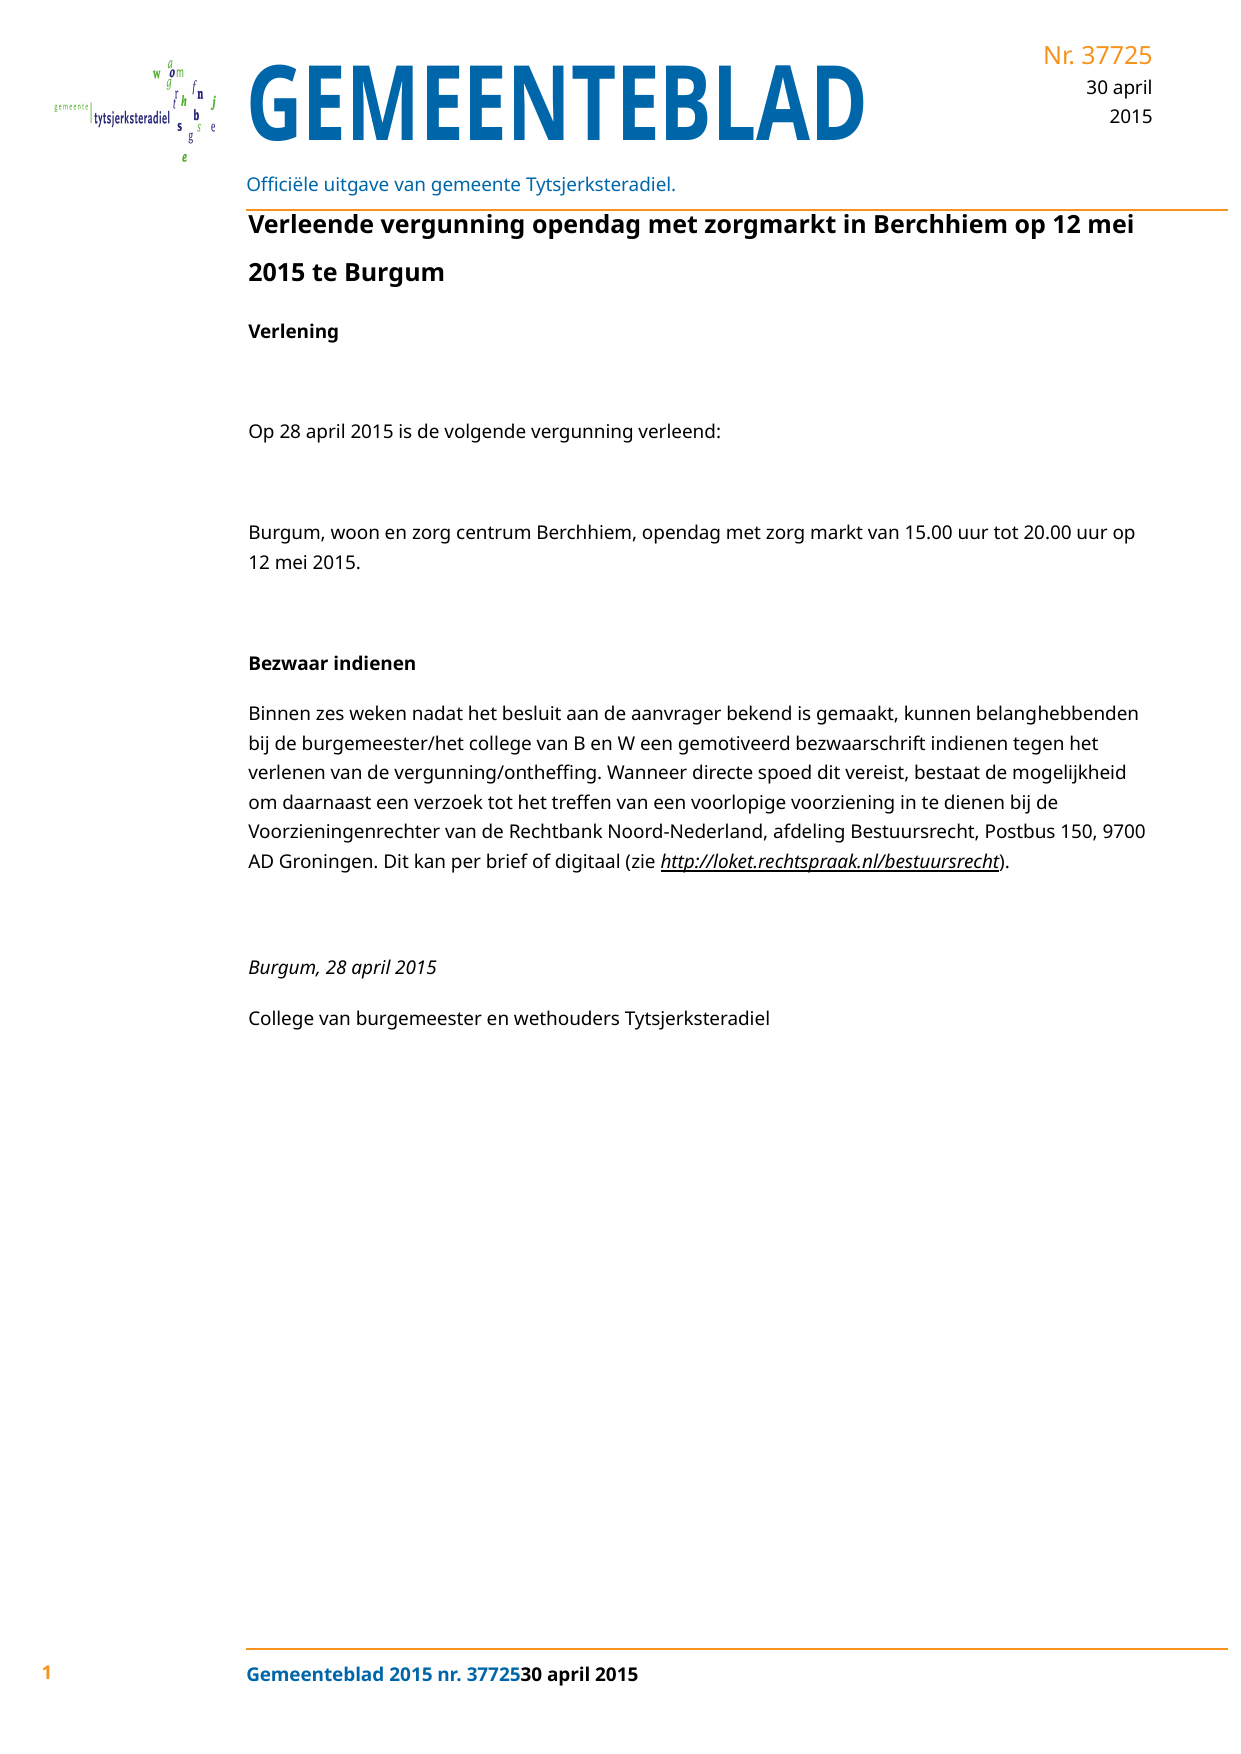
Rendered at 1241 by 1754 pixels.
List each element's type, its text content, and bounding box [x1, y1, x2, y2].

text Verlening [248, 318, 1152, 344]
text Burgum, 28 april 2015 [248, 954, 1152, 980]
text Op 28 april 2015 is de volgende vergunning ver­leend: [248, 419, 1152, 444]
picture [41, 47, 231, 172]
text Verleende vergunning opendag met zorgmarkt in Berchhiem op 12 mei 2015 te Burgum [248, 211, 1152, 288]
text Binnen zes weken nadat het besluit aan de aanvrager bekend is gemaakt, kunnen belang­hebbenden bij de burgemeester/het college van B en W een gemotiveerd bezwaarschrift indienen tegen het verlenen van de ver­gunning/ontheffing. Wanneer directe spoed dit vereist, bestaat de mogelijkheid om daarnaast een verzoek tot het treffen van een voorlopige voorziening in te dienen bij de Voorzieningenrechter van de Rechtbank Noord-Nederland, afdeling Bestuursrecht, Postbus 150, 9700 AD Groningen. Dit kan per brief of digitaal (zie http://loket.rechtspraak.nl/bestuursrecht). [248, 700, 1152, 874]
text Burgum, woon en zorg centrum Berchhiem, opendag met zorg markt van 15.00 uur tot 20.00 uur op 12 mei 2015. [248, 519, 1152, 575]
text Bezwaar indienen [248, 650, 1152, 676]
text College van burgemeester en wethouders Tytsjerksteradiel [248, 1006, 1152, 1031]
